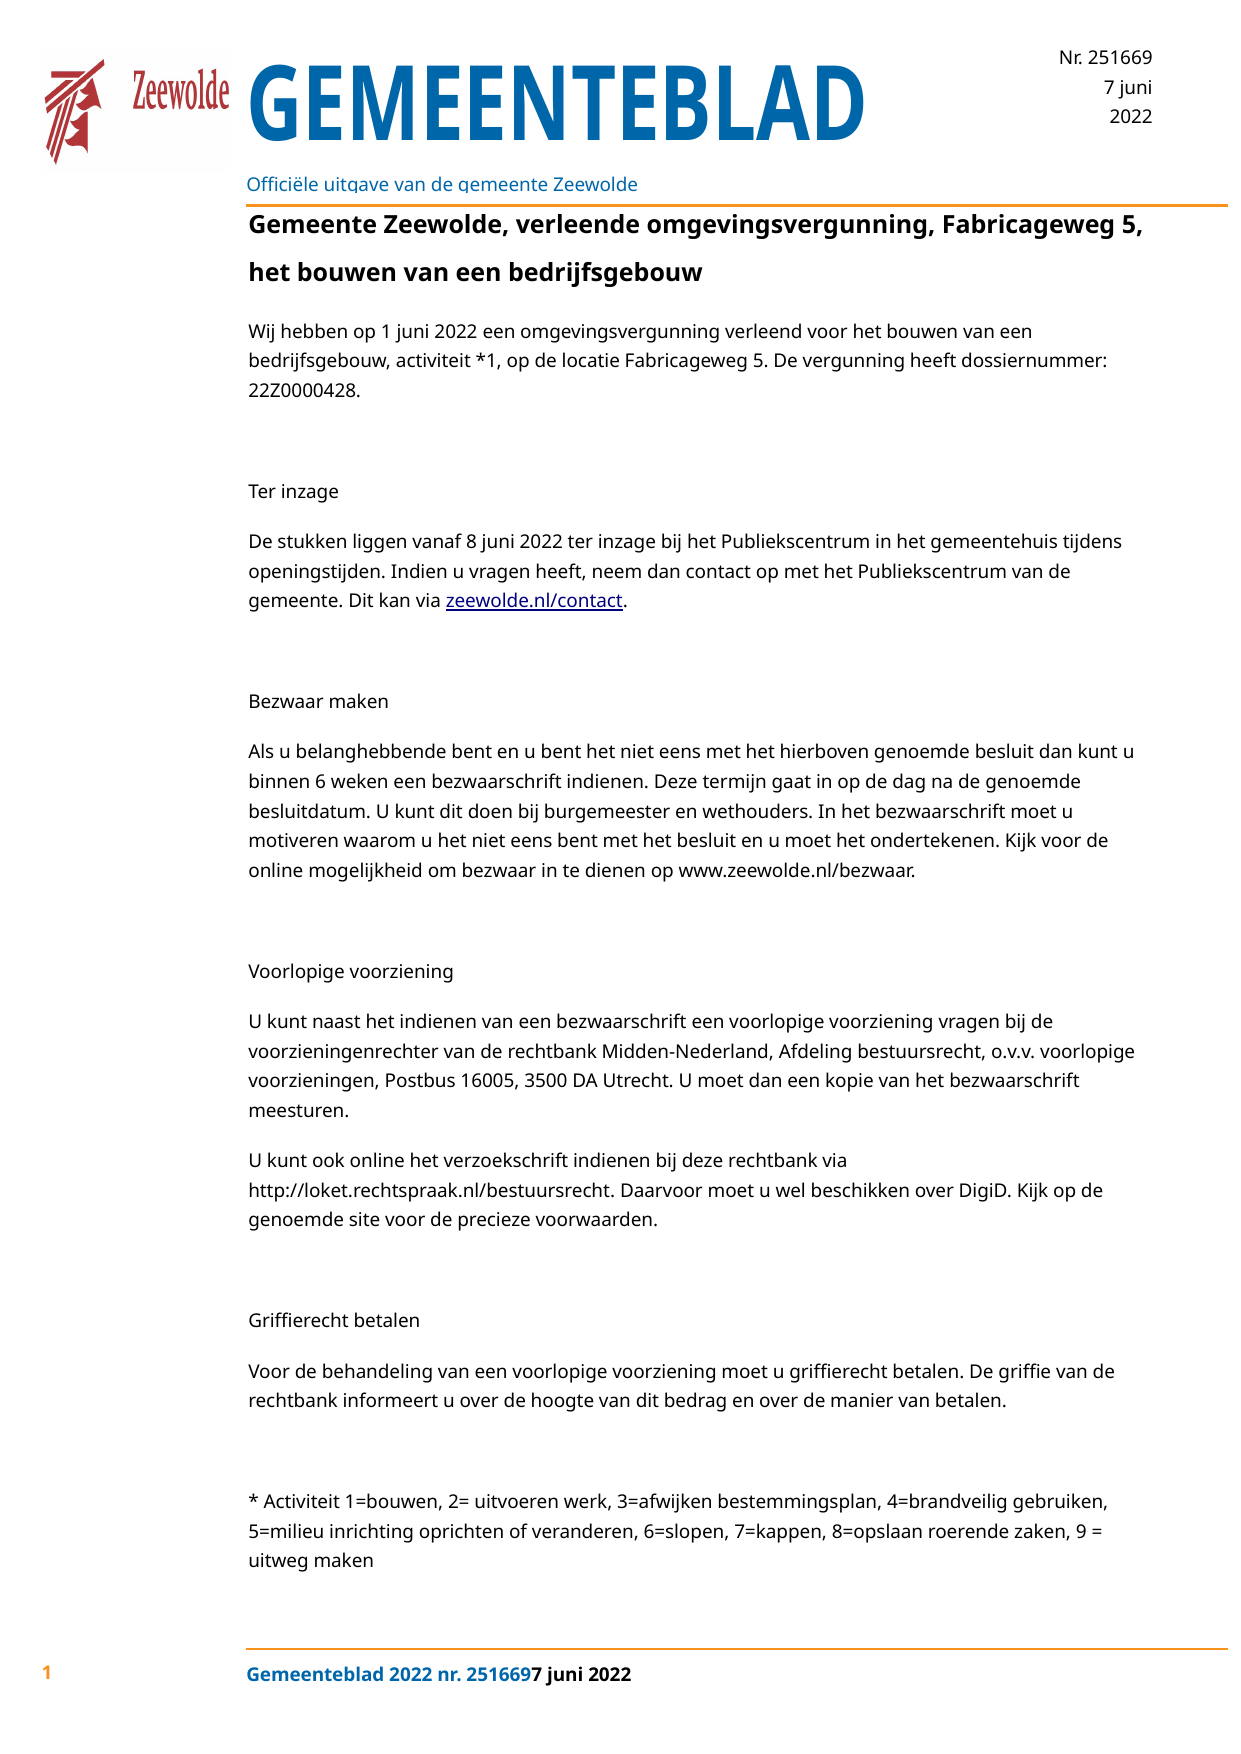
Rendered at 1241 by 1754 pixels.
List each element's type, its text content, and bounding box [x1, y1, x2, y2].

picture [41, 47, 231, 172]
text Voorlopige voorziening [248, 958, 1152, 984]
text Als u belanghebbende bent en u bent het niet eens met het hierboven genoemde besluit dan kunt u binnen 6 weken een bezwaarschrift indienen. Deze termijn gaat in op de dag na de genoemde besluitdatum. U kunt dit doen bij burgemeester en wethouders. In het bezwaarschrift moet u motiveren waarom u het niet eens bent met het besluit en u moet het ondertekenen. Kijk voor de online mogelijkheid om bezwaar in te dienen op www.zeewolde.nl/bezwaar. [248, 739, 1152, 883]
text Ter inzage [248, 478, 1152, 504]
text Wij hebben op 1 juni 2022 een omgevingsvergunning verleend voor het bouwen van een bedrijfsgebouw, activiteit *1, op de locatie Fabricageweg 5. De vergunning heeft dossiernummer: 22Z0000428. [248, 318, 1152, 403]
text U kunt naast het indienen van een bezwaarschrift een voorlopige voorziening vragen bij de voorzieningenrechter van de rechtbank Midden-Nederland, Afdeling bestuursrecht, o.v.v. voorlopige voorzieningen, Postbus 16005, 3500 DA Utrecht. U moet dan een kopie van het bezwaarschrift meesturen. [248, 1008, 1152, 1123]
text Griffierecht betalen [248, 1307, 1152, 1333]
text Voor de behandeling van een voorlopige voorziening moet u griffierecht betalen. De griffie van de rechtbank informeert u over de hoogte van dit bedrag en over de manier van betalen. [248, 1358, 1152, 1413]
text Bezwaar maken [248, 688, 1152, 714]
text * Activiteit 1=bouwen, 2= uitvoeren werk, 3=afwijken bestemmingsplan, 4=brandveilig gebruiken, 5=milieu inrichting oprichten of veranderen, 6=slopen, 7=kappen, 8=opslaan roerende zaken, 9 = uitweg maken [248, 1488, 1152, 1573]
text De stukken liggen vanaf 8 juni 2022 ter inzage bij het Publiekscentrum in het gemeentehuis tijdens openingstijden. Indien u vragen heeft, neem dan contact op met het Publiekscentrum van de gemeente. Dit kan via zeewolde.nl/contact. [248, 528, 1152, 613]
text Gemeente Zeewolde, verleende omgevingsvergunning, Fabricageweg 5, het bouwen van een bedrijfsgebouw [248, 207, 1152, 288]
text U kunt ook online het verzoekschrift indienen bij deze rechtbank via http://loket.rechtspraak.nl/bestuursrecht. Daarvoor moet u wel beschikken over DigiD. Kijk op de genoemde site voor de precieze voorwaarden. [248, 1147, 1152, 1232]
